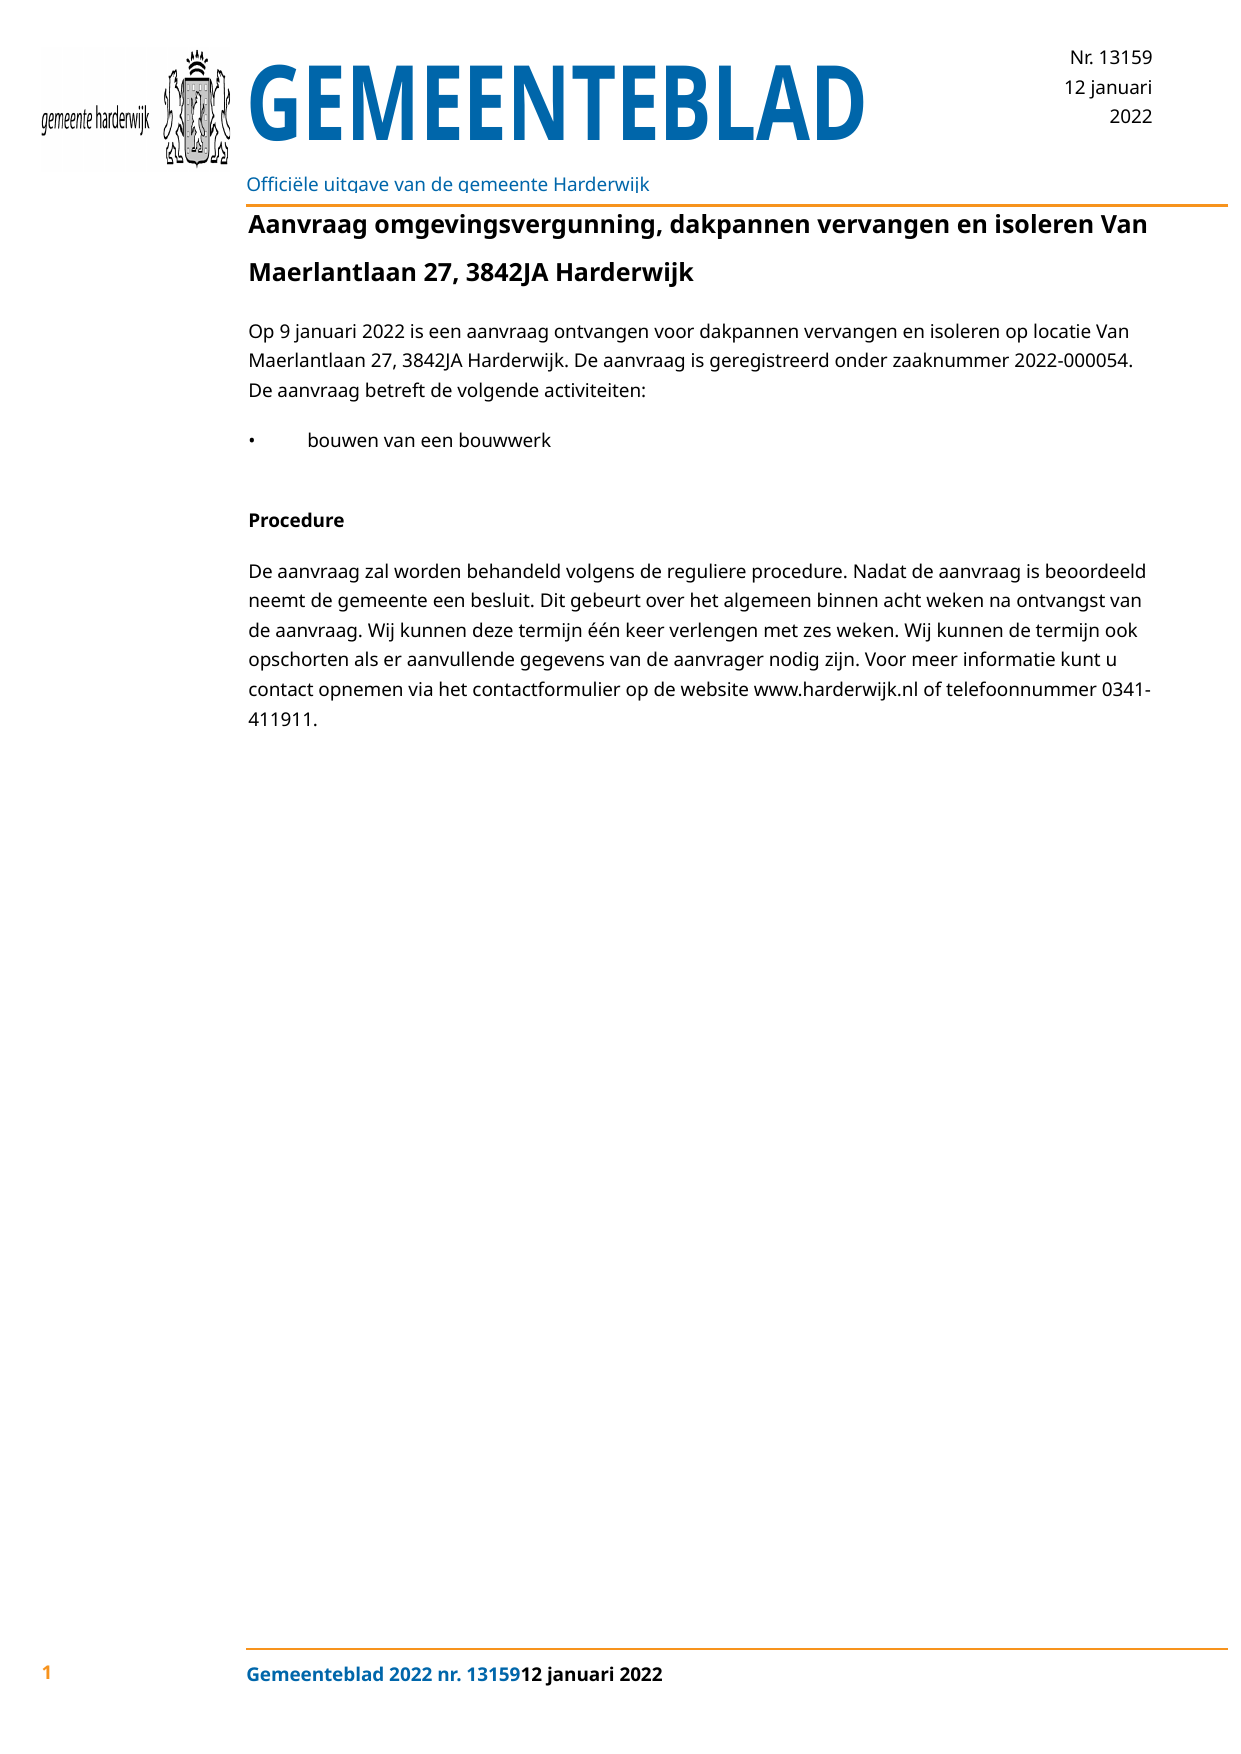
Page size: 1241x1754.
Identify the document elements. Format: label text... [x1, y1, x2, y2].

text Op 9 januari 2022 is een aanvraag ontvangen voor dakpannen vervangen en isoleren op locatie Van Maerlantlaan 27, 3842JA Harderwijk. De aanvraag is geregistreerd onder zaaknummer 2022-000054. De aanvraag betreft de volgende activiteiten: [248, 318, 1152, 403]
list bouwen van een bouwwerk [248, 427, 1152, 453]
text Procedure [248, 507, 1152, 533]
text De aanvraag zal worden behandeld volgens de reguliere procedure. Nadat de aanvraag is beoordeeld neemt de gemeente een besluit. Dit gebeurt over het algemeen binnen acht weken na ontvangst van de aanvraag. Wij kunnen deze termijn één keer verlengen met zes weken. Wij kunnen de termijn ook opschorten als er aanvullende gegevens van de aanvrager nodig zijn. Voor meer informatie kunt u contact opnemen via het contactformulier op de website www.harderwijk.nl of telefoonnummer 0341-411911. [248, 558, 1152, 732]
text Aanvraag omgevingsvergunning, dakpannen vervangen en isoleren Van Maerlantlaan 27, 3842JA Harderwijk [248, 207, 1152, 288]
picture [41, 47, 231, 172]
